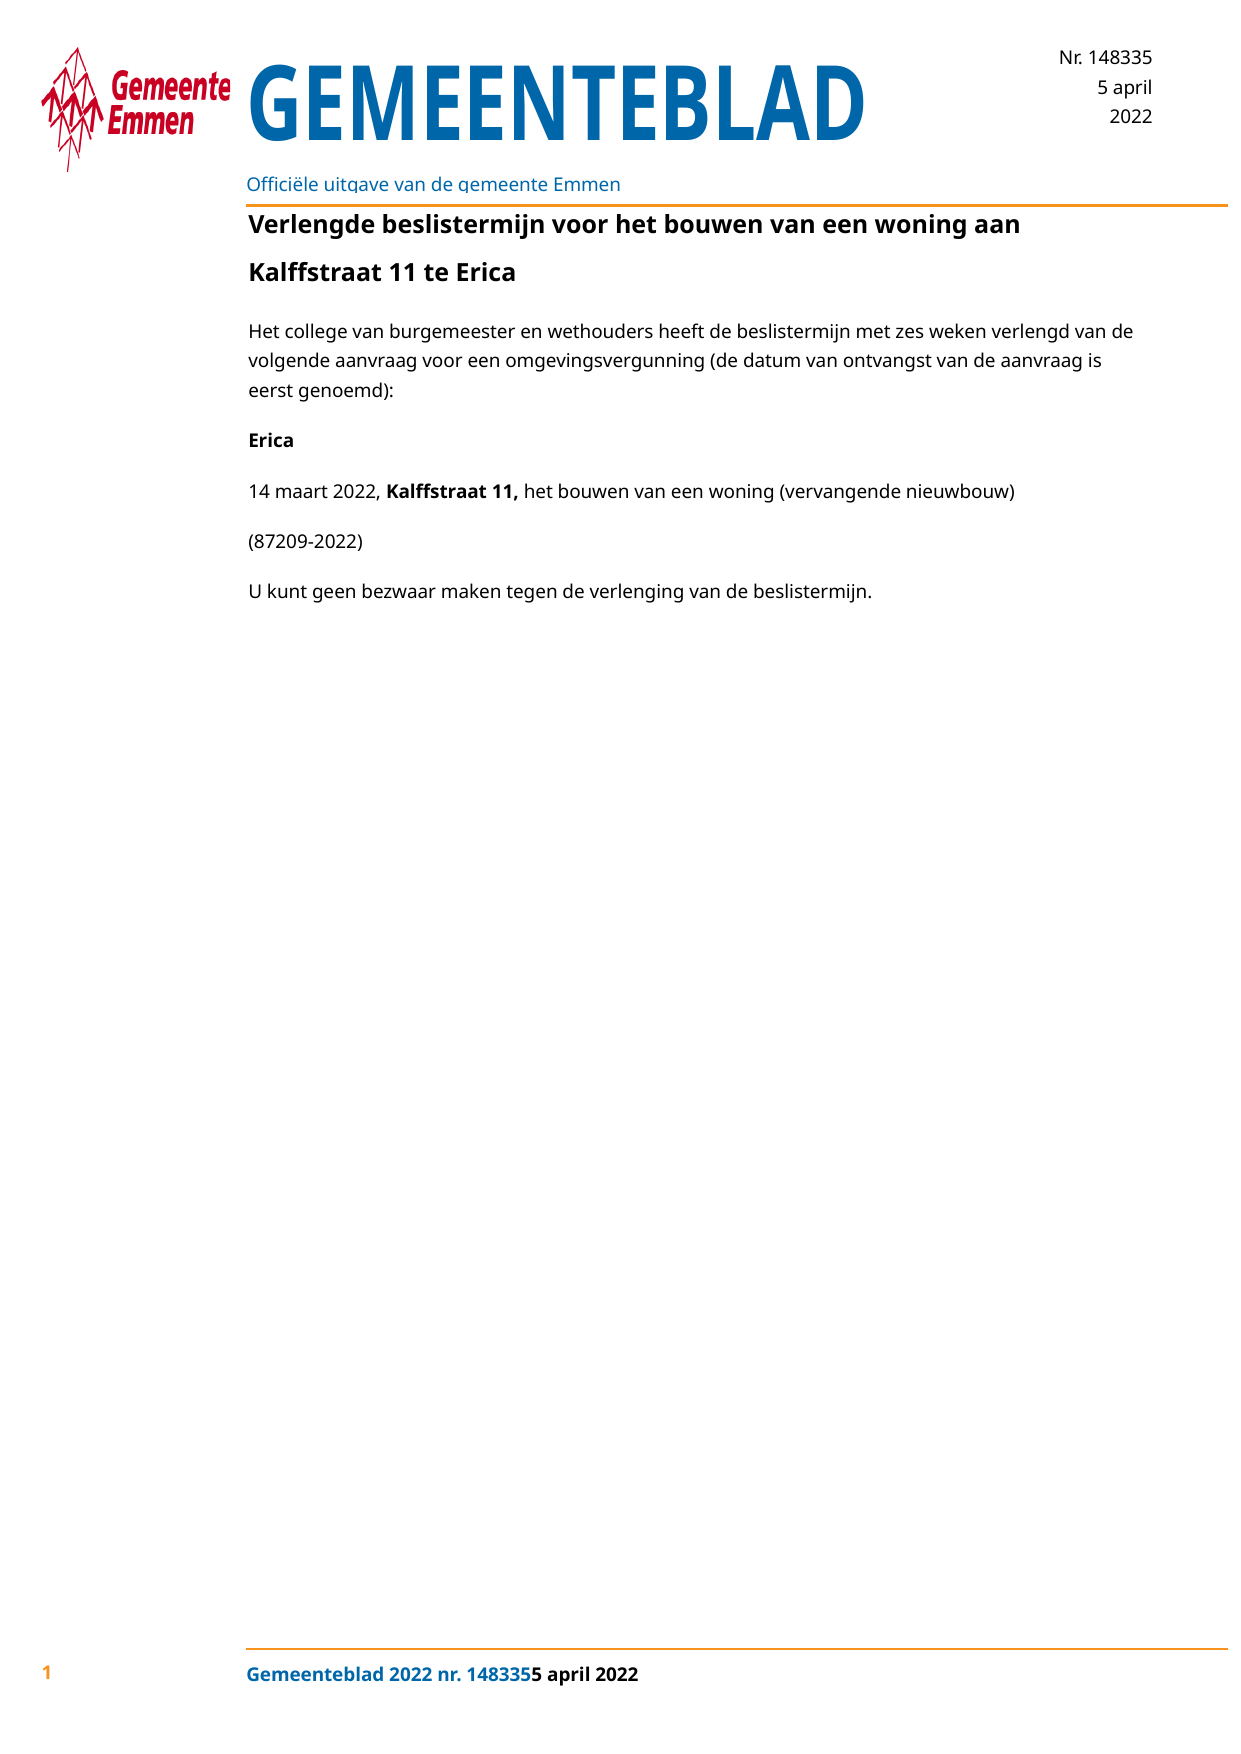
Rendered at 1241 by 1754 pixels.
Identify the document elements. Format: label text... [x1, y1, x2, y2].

text Het college van burgemeester en wethouders heeft de beslistermijn met zes weken verlengd van de volgende aanvraag voor een omgevingsvergunning (de datum van ontvangst van de aanvraag is eerst genoemd): [248, 318, 1152, 403]
text Verlengde beslistermijn voor het bouwen van een woning aan Kalffstraat 11 te Erica [248, 207, 1152, 288]
text Erica [248, 427, 1152, 453]
text (87209-2022) [248, 528, 1152, 554]
text U kunt geen bezwaar maken tegen de verlenging van de beslistermijn. [248, 579, 1152, 604]
picture [41, 47, 231, 172]
text 14 maart 2022, Kalffstraat 11, het bouwen van een woning (vervangende nieuwbouw) [248, 478, 1152, 504]
